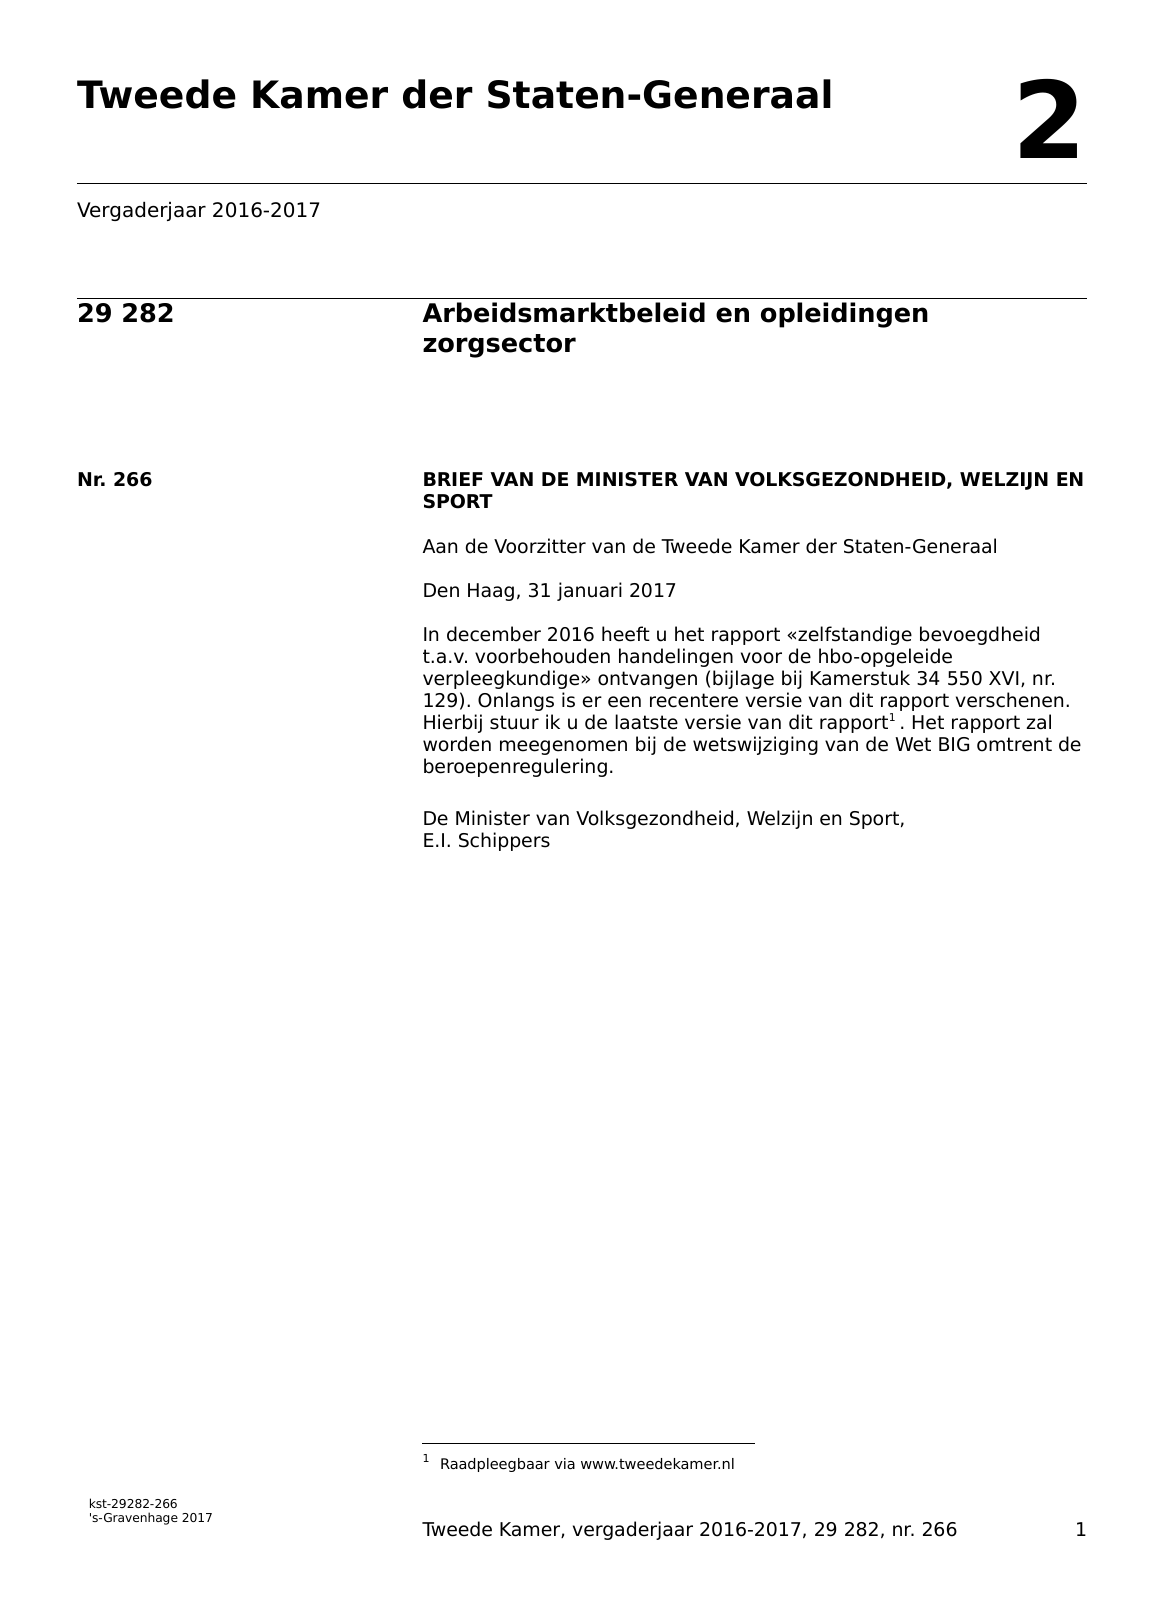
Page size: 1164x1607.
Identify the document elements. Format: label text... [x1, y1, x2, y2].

text In december 2016 heeft u het rapport «zelfstandige bevoegdheid t.a.v. voorbehouden handelingen voor de hbo-opgeleide verpleegkundige» ontvangen (bijlage bij Kamerstuk 34 550 XVI, nr. 129). Onlangs is er een recentere versie van dit rapport verschenen. Hierbij stuur ik u de laatste versie van dit rapport. Het rapport zal worden meegenomen bij de wetswijziging van de Wet BIG omtrent de beroepenregulering. [422, 624, 1087, 778]
text Den Haag, 31 januari 2017 [422, 580, 1087, 602]
text Raadpleegbaar via www.tweedekamer.nl [422, 1452, 1087, 1474]
text 's-Gravenhage 2017 [88, 1511, 323, 1525]
table_header Tweede Kamer der Staten-Generaal [77, 59, 886, 183]
text kst-29282-266 [88, 1497, 323, 1511]
text Aan de Voorzitter van de Tweede Kamer der Staten-Generaal [422, 536, 1087, 557]
table_cell Vergaderjaar 2016-2017 [77, 184, 1087, 298]
text De Minister van Volksgezondheid, Welzijn en Sport, E.I. Schippers [422, 808, 1087, 852]
subtitle 29 282 Arbeidsmarktbeleid en opleidingen zorgsector [77, 299, 1087, 358]
subtitle Nr. 266 BRIEF VAN DE MINISTER VAN VOLKSGEZONDHEID, WELZIJN EN SPORT [77, 469, 1087, 513]
table_header 2 [886, 59, 1087, 183]
